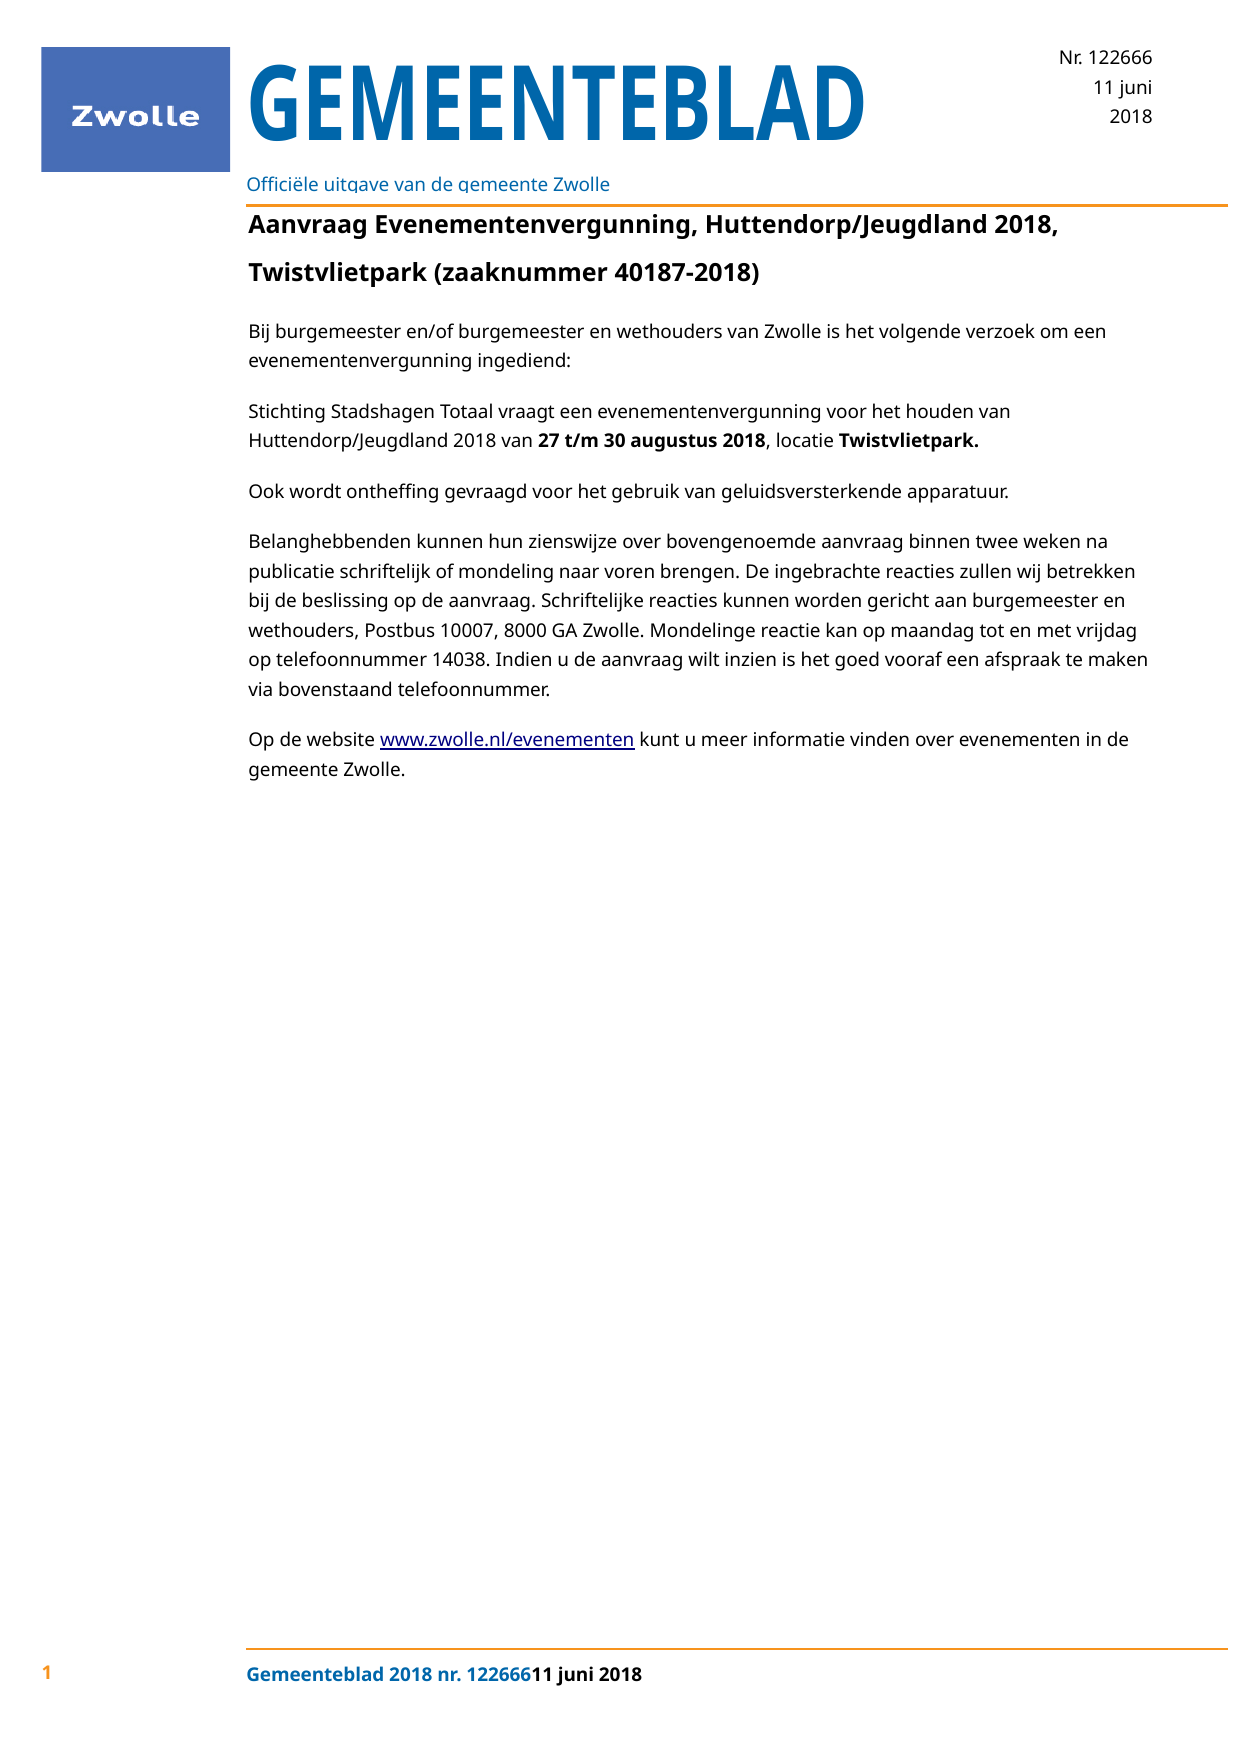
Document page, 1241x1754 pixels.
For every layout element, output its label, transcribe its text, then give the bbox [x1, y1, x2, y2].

picture [41, 47, 231, 172]
text Belanghebbenden kunnen hun zienswijze over bovengenoemde aanvraag binnen twee weken na publicatie schriftelijk of mondeling naar voren brengen. De ingebrachte reacties zullen wij betrekken bij de beslissing op de aanvraag. Schriftelijke reacties kunnen worden gericht aan burgemeester en wethouders, Postbus 10007, 8000 GA Zwolle. Mondelinge reactie kan op maandag tot en met vrijdag op telefoonnummer 14038. Indien u de aanvraag wilt inzien is het goed vooraf een afspraak te maken via bovenstaand telefoonnummer. [248, 528, 1152, 702]
text Bij burgemeester en/of burgemeester en wethouders van Zwolle is het volgende verzoek om een evenementenvergunning ingediend: [248, 318, 1152, 373]
text Aanvraag Evenementenvergunning, Huttendorp/Jeugdland 2018, Twistvlietpark (zaaknummer 40187-2018) [248, 207, 1152, 288]
text Stichting Stadshagen Totaal vraagt een evenementenvergunning voor het houden van Huttendorp/Jeugdland 2018 van 27 t/m 30 augustus 2018, locatie Twistvlietpark. [248, 398, 1152, 453]
text Op de website www.zwolle.nl/evenementen kunt u meer informatie vinden over evenementen in de gemeente Zwolle. [248, 727, 1152, 782]
text Ook wordt ontheffing gevraagd voor het gebruik van geluidsversterkende apparatuur. [248, 478, 1152, 504]
